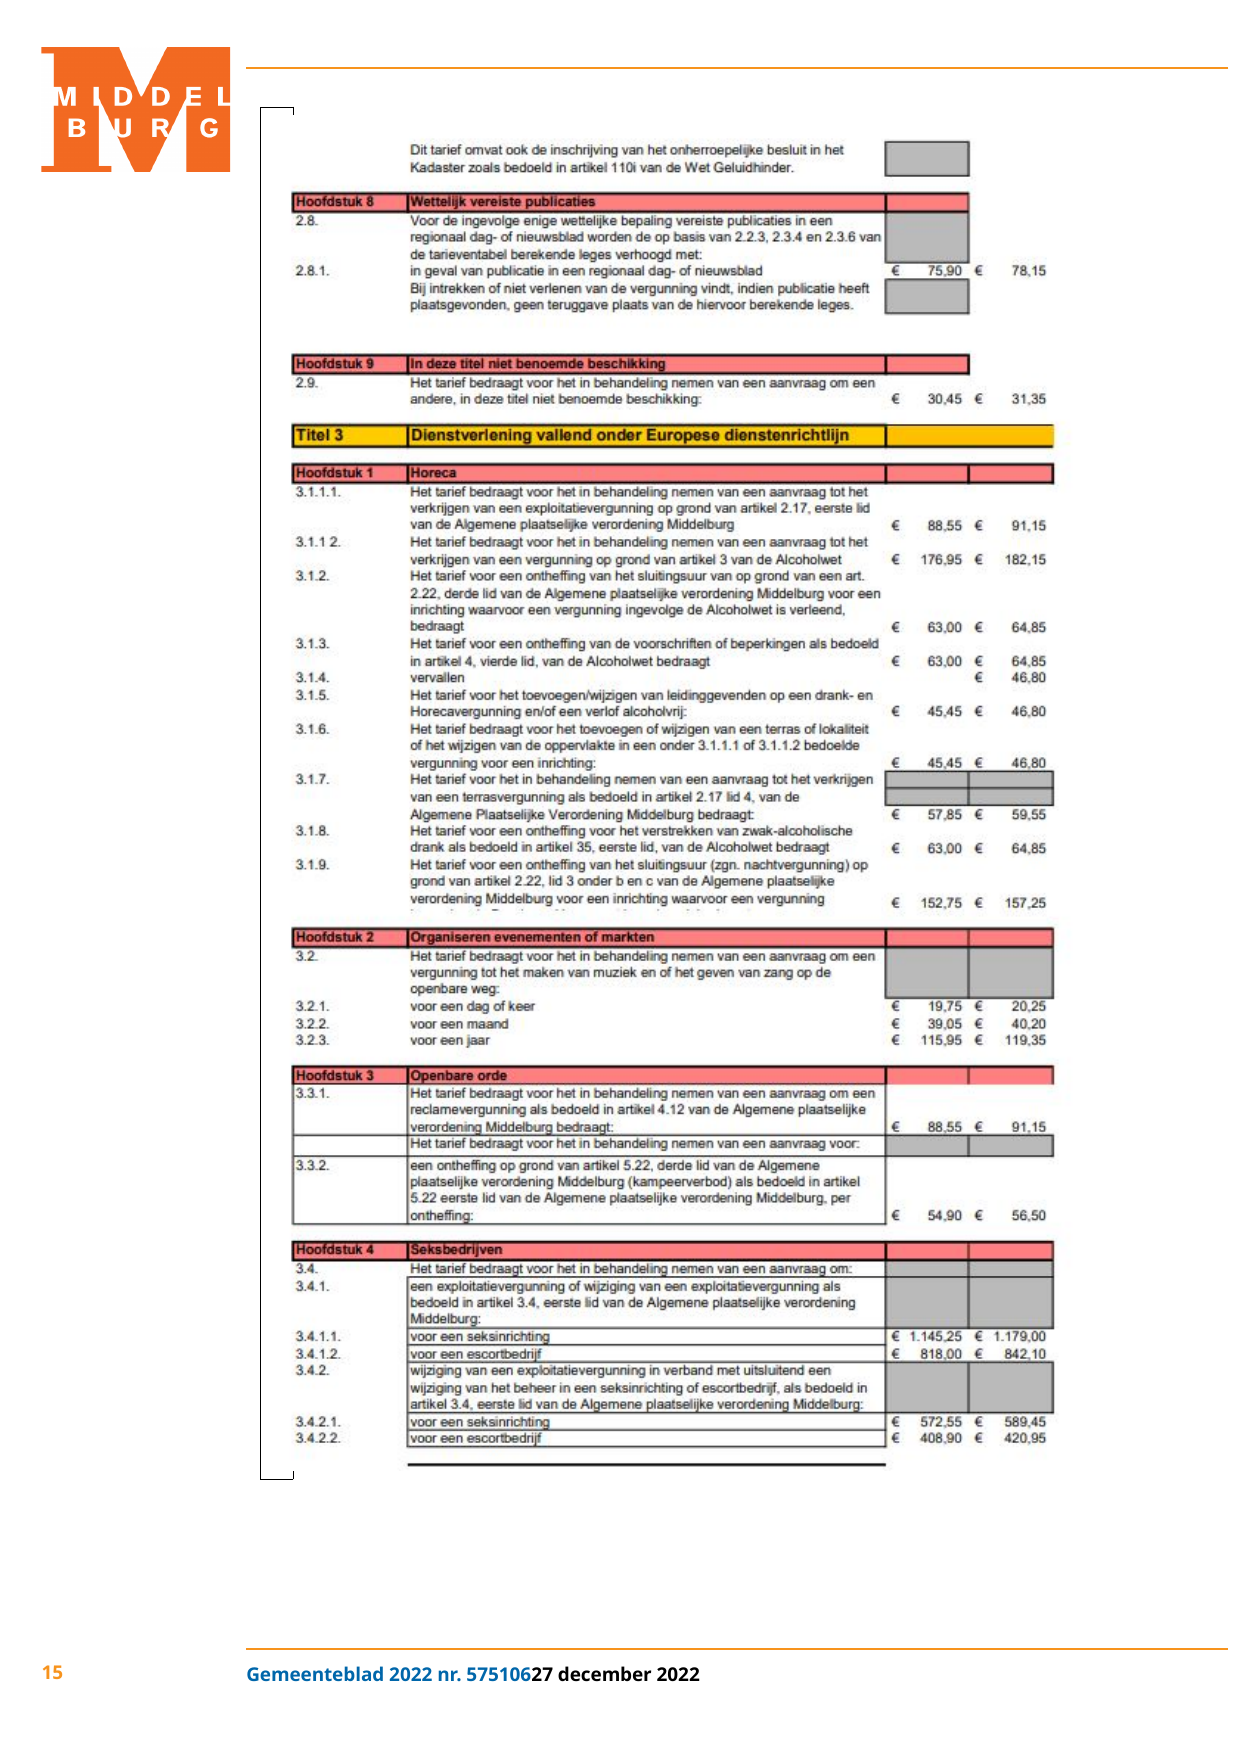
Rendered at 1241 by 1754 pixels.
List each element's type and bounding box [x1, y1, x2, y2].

picture [41, 47, 231, 172]
picture [268, 115, 1075, 1471]
